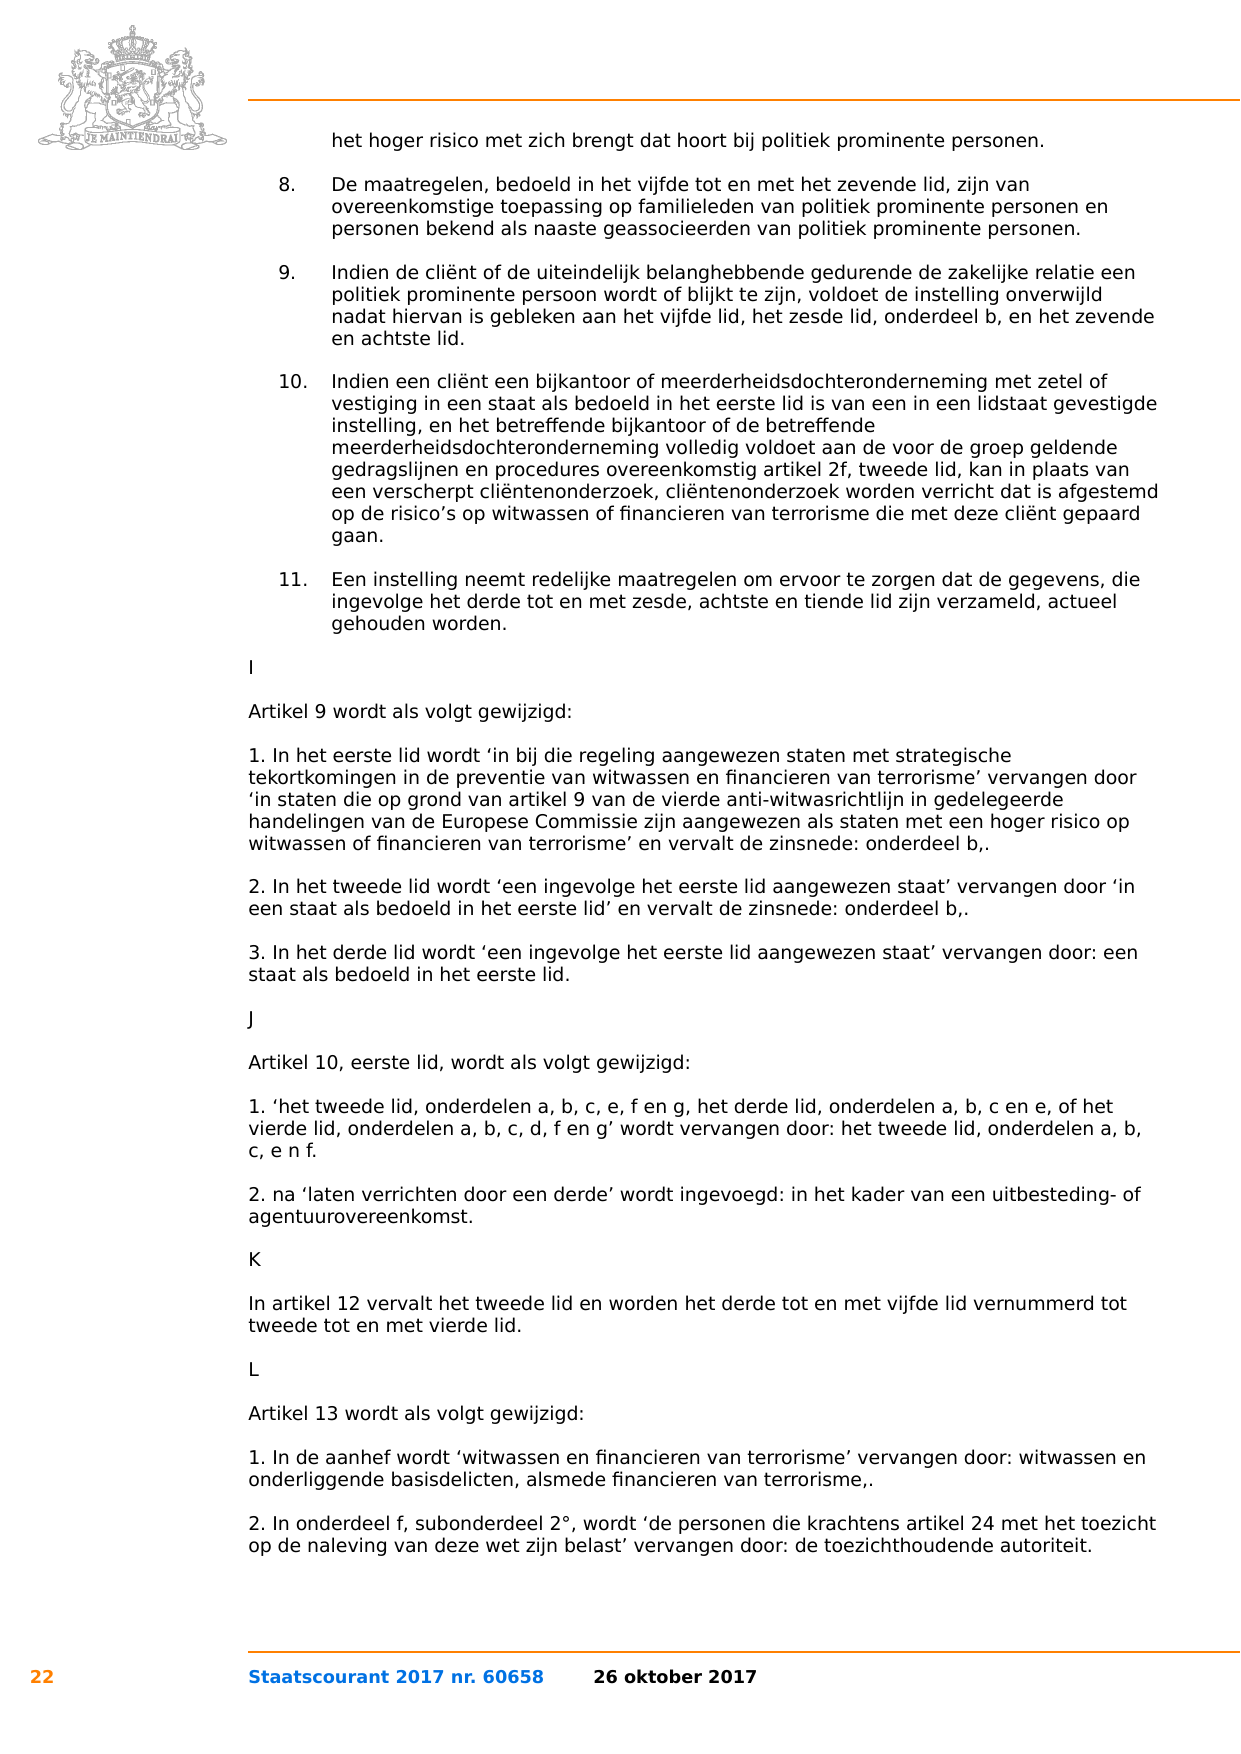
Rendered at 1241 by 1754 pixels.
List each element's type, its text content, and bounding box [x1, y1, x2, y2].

text K [248, 1249, 1163, 1271]
text 10. Indien een cliënt een bijkantoor of meerderheidsdochteronderneming met zetel of vestiging in een staat als bedoeld in het eerste lid is van een in een lidstaat gevestigde instelling, en het betreffende bijkantoor of de betreffende meerderheidsdochteronderneming volledig voldoet aan de voor de groep geldende gedragslijnen en procedures overeenkomstig artikel 2f, tweede lid, kan in plaats van een verscherpt cliëntenonderzoek, cliëntenonderzoek worden verricht dat is afgestemd op de risico’s op witwassen of financieren van terrorisme die met deze cliënt gepaard gaan. [278, 371, 1163, 547]
text I [248, 657, 1163, 679]
text 11. Een instelling neemt redelijke maatregelen om ervoor te zorgen dat de gegevens, die ingevolge het derde tot en met zesde, achtste en tiende lid zijn verzameld, actueel gehouden worden. [278, 569, 1163, 635]
text 2. na ‘laten verrichten door een derde’ wordt ingevoegd: in het kader van een uitbesteding- of agentuurovereenkomst. [248, 1183, 1163, 1227]
text Artikel 10, eerste lid, wordt als volgt gewijzigd: [248, 1052, 1163, 1074]
text 1. In het eerste lid wordt ‘in bij die regeling aangewezen staten met strategische tekortkomingen in de preventie van witwassen en financieren van terrorisme’ vervangen door ‘in staten die op grond van artikel 9 van de vierde anti-witwasrichtlijn in gedelegeerde handelingen van de Europese Commissie zijn aangewezen als staten met een hoger risico op witwassen of financieren van terrorisme’ en vervalt de zinsnede: onderdeel b,. [248, 744, 1163, 854]
text 1. In de aanhef wordt ‘witwassen en financieren van terrorisme’ vervangen door: witwassen en onderliggende basisdelicten, alsmede financieren van terrorisme,. [248, 1447, 1163, 1491]
text Artikel 13 wordt als volgt gewijzigd: [248, 1403, 1163, 1425]
text 2. In onderdeel f, subonderdeel 2°, wordt ‘de personen die krachtens artikel 24 met het toezicht op de naleving van deze wet zijn belast’ vervangen door: de toezichthoudende autoriteit. [248, 1513, 1163, 1557]
text het hoger risico met zich brengt dat hoort bij politiek prominente personen. [278, 130, 1163, 152]
picture [38, 25, 227, 150]
text Artikel 9 wordt als volgt gewijzigd: [248, 701, 1163, 723]
text 9. Indien de cliënt of de uiteindelijk belanghebbende gedurende de zakelijke relatie een politiek prominente persoon wordt of blijkt te zijn, voldoet de instelling onverwijld nadat hiervan is gebleken aan het vijfde lid, het zesde lid, onderdeel b, en het zevende en achtste lid. [278, 262, 1163, 349]
text In artikel 12 vervalt het tweede lid en worden het derde tot en met vijfde lid vernummerd tot tweede tot en met vierde lid. [248, 1293, 1163, 1337]
text 3. In het derde lid wordt ‘een ingevolge het eerste lid aangewezen staat’ vervangen door: een staat als bedoeld in het eerste lid. [248, 942, 1163, 986]
text 2. In het tweede lid wordt ‘een ingevolge het eerste lid aangewezen staat’ vervangen door ‘in een staat als bedoeld in het eerste lid’ en vervalt de zinsnede: onderdeel b,. [248, 876, 1163, 920]
text J [248, 1008, 1163, 1030]
text 8. De maatregelen, bedoeld in het vijfde tot en met het zevende lid, zijn van overeenkomstige toepassing op familieleden van politiek prominente personen en personen bekend als naaste geassocieerden van politiek prominente personen. [278, 174, 1163, 240]
text L [248, 1359, 1163, 1381]
text 1. ‘het tweede lid, onderdelen a, b, c, e, f en g, het derde lid, onderdelen a, b, c en e, of het vierde lid, onderdelen a, b, c, d, f en g’ wordt vervangen door: het tweede lid, onderdelen a, b, c, e n f. [248, 1096, 1163, 1162]
